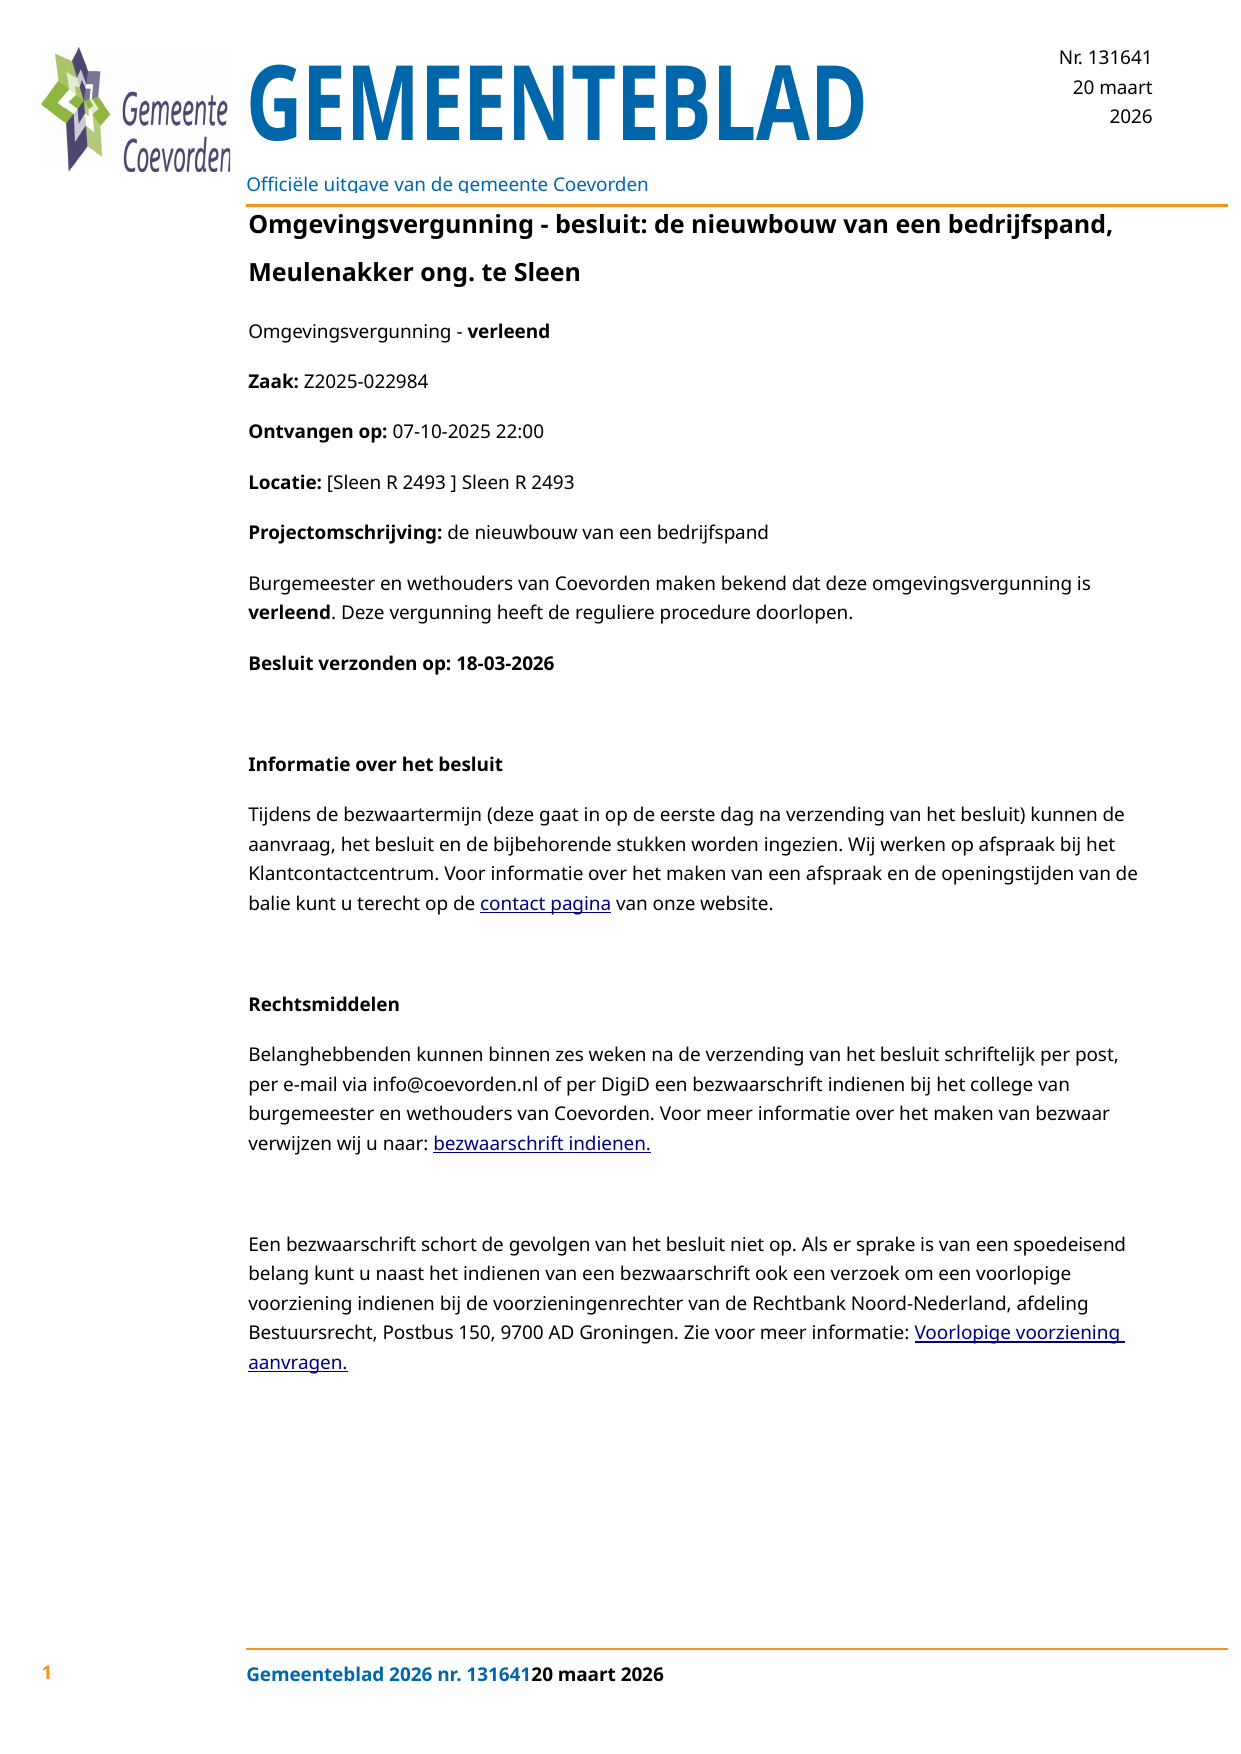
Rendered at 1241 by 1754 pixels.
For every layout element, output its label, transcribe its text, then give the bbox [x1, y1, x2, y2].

text Zaak: Z2025-022984 [248, 368, 1152, 394]
text Tijdens de bezwaartermijn (deze gaat in op de eerste dag na verzending van het besluit) kunnen de aanvraag, het besluit en de bijbehorende stukken worden ingezien. Wij werken op afspraak bij het Klantcontactcentrum. Voor informatie over het maken van een afspraak en de openingstijden van de balie kunt u terecht op de contact pagina van onze website. [248, 801, 1152, 916]
text Besluit verzonden op: 18-03-2026 [248, 650, 1152, 676]
text Een bezwaarschrift schort de gevolgen van het besluit niet op. Als er sprake is van een spoedeisend belang kunt u naast het indienen van een bezwaarschrift ook een verzoek om een voorlopige voorziening indienen bij de voorzieningenrechter van de Rechtbank Noord-Nederland, afdeling Bestuursrecht, Postbus 150, 9700 AD Groningen. Zie voor meer informatie: Voorlopige voorziening aanvragen. [248, 1231, 1152, 1375]
text Projectomschrijving: de nieuwbouw van een bedrijfspand [248, 519, 1152, 545]
text Rechtsmiddelen [248, 991, 1152, 1017]
text Omgevingsvergunning - besluit: de nieuwbouw van een bedrijfspand, Meulenakker ong. te Sleen [248, 207, 1152, 288]
text Ontvangen op: 07-10-2025 22:00 [248, 419, 1152, 444]
text Informatie over het besluit [248, 751, 1152, 777]
picture [41, 47, 231, 172]
text Locatie: [Sleen R 2493 ] Sleen R 2493 [248, 469, 1152, 495]
text Belanghebbenden kunnen binnen zes weken na de verzending van het besluit schriftelijk per post, per e-mail via info@coevorden.nl of per DigiD een bezwaarschrift indienen bij het college van burgemeester en wethouders van Coevorden. Voor meer informatie over het maken van bezwaar verwijzen wij u naar: bezwaarschrift indienen. [248, 1041, 1152, 1156]
text Burgemeester en wethouders van Coevorden maken bekend dat deze omgevingsvergunning is verleend. Deze vergunning heeft de reguliere procedure doorlopen. [248, 570, 1152, 625]
text Omgevingsvergunning - verleend [248, 318, 1152, 344]
